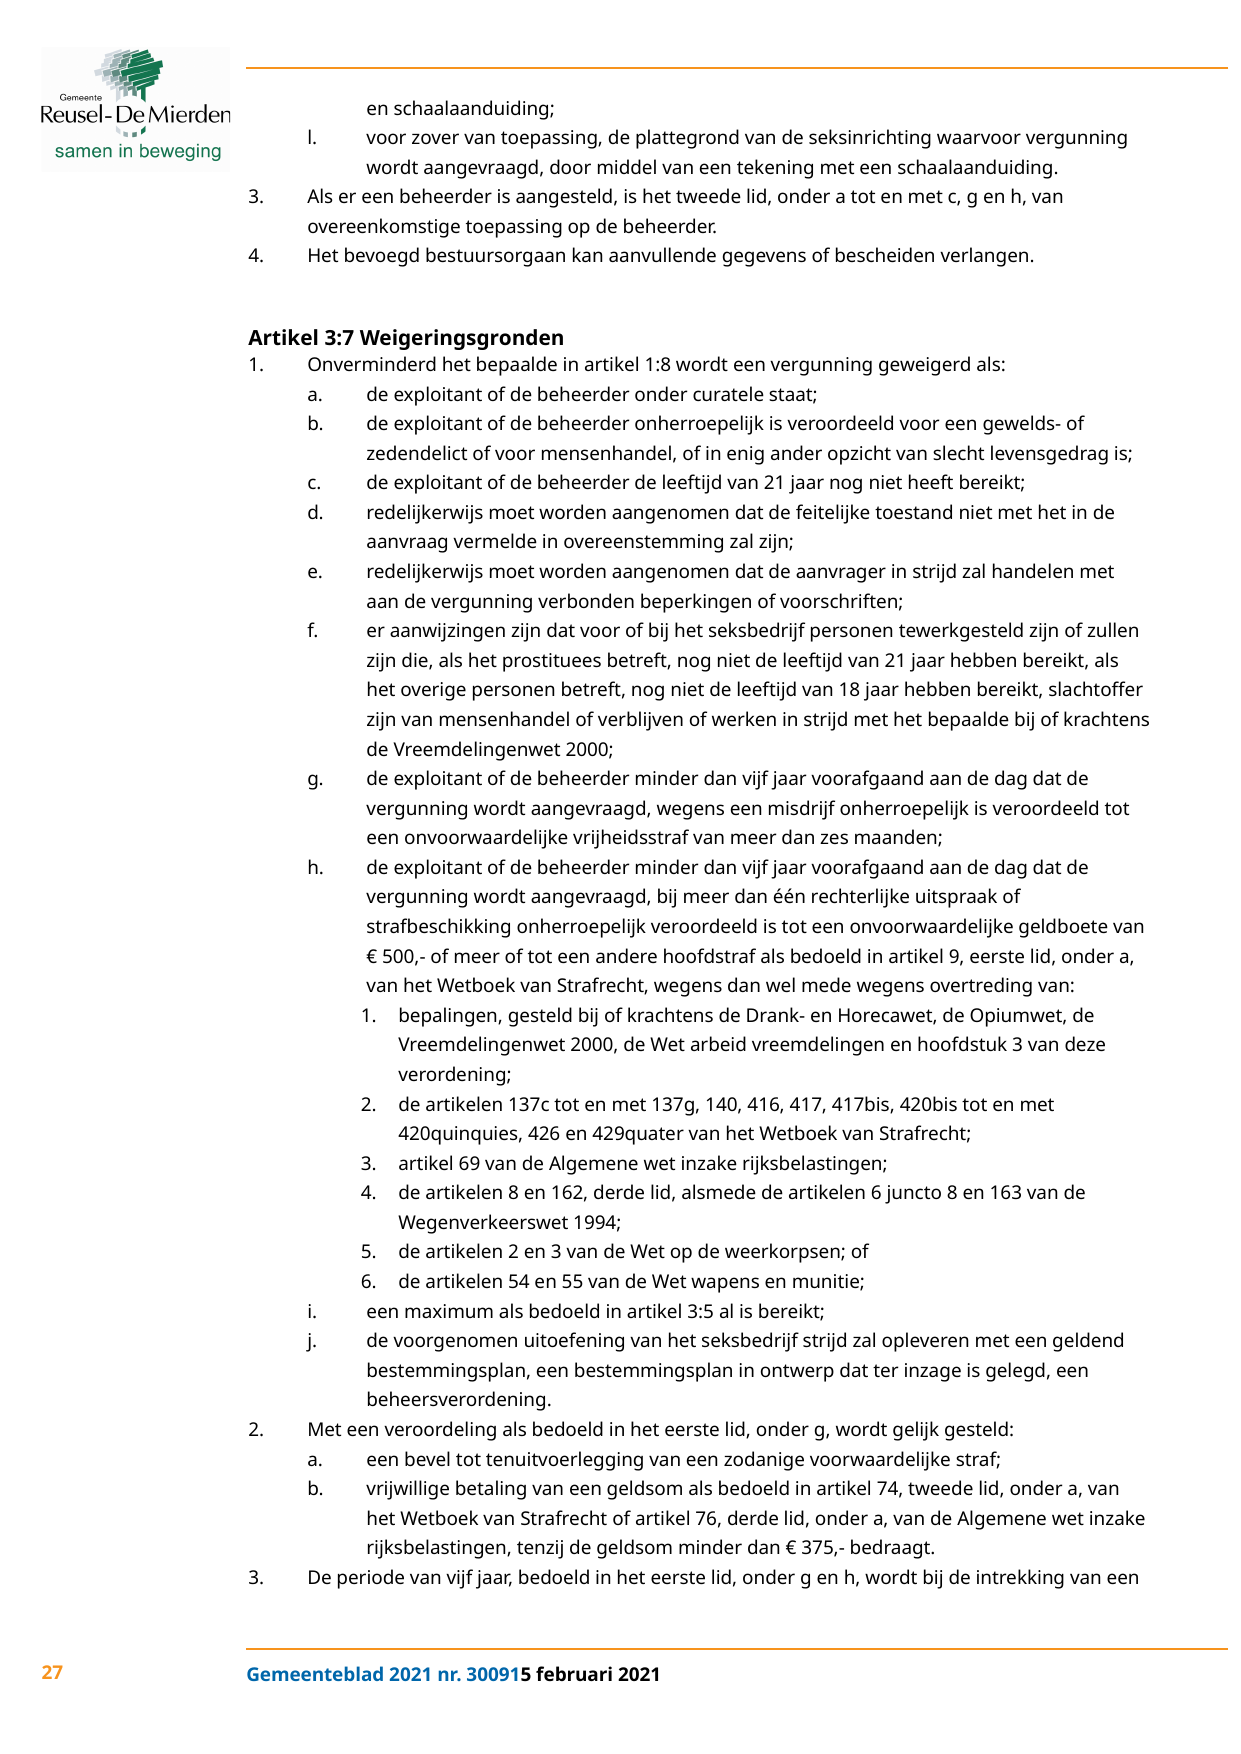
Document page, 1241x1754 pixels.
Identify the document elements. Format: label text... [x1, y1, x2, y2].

list er aanwijzingen zijn dat voor of bij het seksbedrijf personen tewerkgesteld zijn of zullen zijn die, als het prostituees betreft, nog niet de leeftijd van 21 jaar hebben bereikt, als het overige personen betreft, nog niet de leeftijd van 18 jaar hebben bereikt, slachtoffer zijn van mensenhandel of verblijven of werken in strijd met het bepaalde bij of krachtens de Vreemdelingenwet 2000; [307, 617, 1152, 761]
list redelijkerwijs moet worden aangenomen dat de aanvrager in strijd zal handelen met aan de vergunning verbonden beperkingen of voorschriften; [307, 558, 1152, 613]
list Het bevoegd bestuursorgaan kan aanvullende gegevens of bescheiden verlangen. [248, 243, 1152, 268]
list artikel 69 van de Algemene wet inzake rijksbelastingen; [361, 1150, 1152, 1176]
list een maximum als bedoeld in artikel 3:5 al is bereikt; [307, 1298, 1152, 1323]
list de artikelen 2 en 3 van de Wet op de weerkorpsen; of [361, 1239, 1152, 1264]
list vrijwillige betaling van een geldsom als bedoeld in artikel 74, tweede lid, onder a, van het Wetboek van Strafrecht of artikel 76, derde lid, onder a, van de Algemene wet inzake rijksbelastingen, tenzij de geldsom minder dan € 375,- bedraagt. [307, 1475, 1152, 1560]
list de voorgenomen uitoefening van het seksbedrijf strijd zal opleveren met een geldend bestemmingsplan, een bestemmingsplan in ontwerp dat ter inzage is gelegd, een beheersverordening. [307, 1327, 1152, 1412]
list de artikelen 137c tot en met 137g, 140, 416, 417, 417bis, 420bis tot en met 420quinquies, 426 en 429quater van het Wetboek van Strafrecht; [361, 1091, 1152, 1146]
list de exploitant of de beheerder onder curatele staat; [307, 381, 1152, 406]
list redelijkerwijs moet worden aangenomen dat de feitelijke toestand niet met het in de aanvraag vermelde in overeenstemming zal zijn; [307, 499, 1152, 554]
list de exploitant of de beheerder minder dan vijf jaar voorafgaand aan de dag dat de vergunning wordt aangevraagd, bij meer dan één rechterlijke uitspraak of strafbeschikking onherroepelijk veroordeeld is tot een onvoorwaardelijke geldboete van € 500,- of meer of tot een andere hoofdstraf als bedoeld in artikel 9, eerste lid, onder a, van het Wetboek van Strafrecht, wegens dan wel mede wegens overtreding van: [307, 854, 1152, 998]
list de exploitant of de beheerder minder dan vijf jaar voorafgaand aan de dag dat de vergunning wordt aangevraagd, wegens een misdrijf onherroepelijk is veroordeeld tot een onvoorwaardelijke vrijheidsstraf van meer dan zes maanden; [307, 765, 1152, 850]
list bepalingen, gesteld bij of krachtens de Drank- en Horecawet, de Opiumwet, de Vreemdelingenwet 2000, de Wet arbeid vreemdelingen en hoofdstuk 3 van deze verordening; [361, 1002, 1152, 1087]
list De periode van vijf jaar, bedoeld in het eerste lid, onder g en h, wordt bij de intrekking van een [248, 1564, 1152, 1590]
list de exploitant of de beheerder onherroepelijk is veroordeeld voor een gewelds- of zedendelict of voor mensenhandel, of in enig ander opzicht van slecht levensgedrag is; [307, 410, 1152, 466]
list een bevel tot tenuitvoerlegging van een zodanige voorwaardelijke straf; [307, 1446, 1152, 1471]
text Artikel 3:7 Weigeringsgronden [248, 323, 1152, 351]
list de artikelen 54 en 55 van de Wet wapens en munitie; [361, 1268, 1152, 1294]
list de artikelen 8 en 162, derde lid, alsmede de artikelen 6 juncto 8 en 163 van de Wegenverkeerswet 1994; [361, 1179, 1152, 1235]
list voor zover van toepassing, de plattegrond van de seksinrichting waarvoor vergunning wordt aangevraagd, door middel van een tekening met een schaalaanduiding. [307, 124, 1152, 180]
list Met een veroordeling als bedoeld in het eerste lid, onder g, wordt gelijk gesteld: [248, 1416, 1152, 1442]
list Onverminderd het bepaalde in artikel 1:8 wordt een vergunning geweigerd als: [248, 351, 1152, 377]
list de exploitant of de beheerder de leeftijd van 21 jaar nog niet heeft bereikt; [307, 469, 1152, 495]
list Als er een beheerder is aangesteld, is het tweede lid, onder a tot en met c, g en h, van overeenkomstige toepassing op de beheerder. [248, 183, 1152, 239]
list en schaalaanduiding; [307, 95, 1152, 121]
picture [41, 47, 231, 172]
